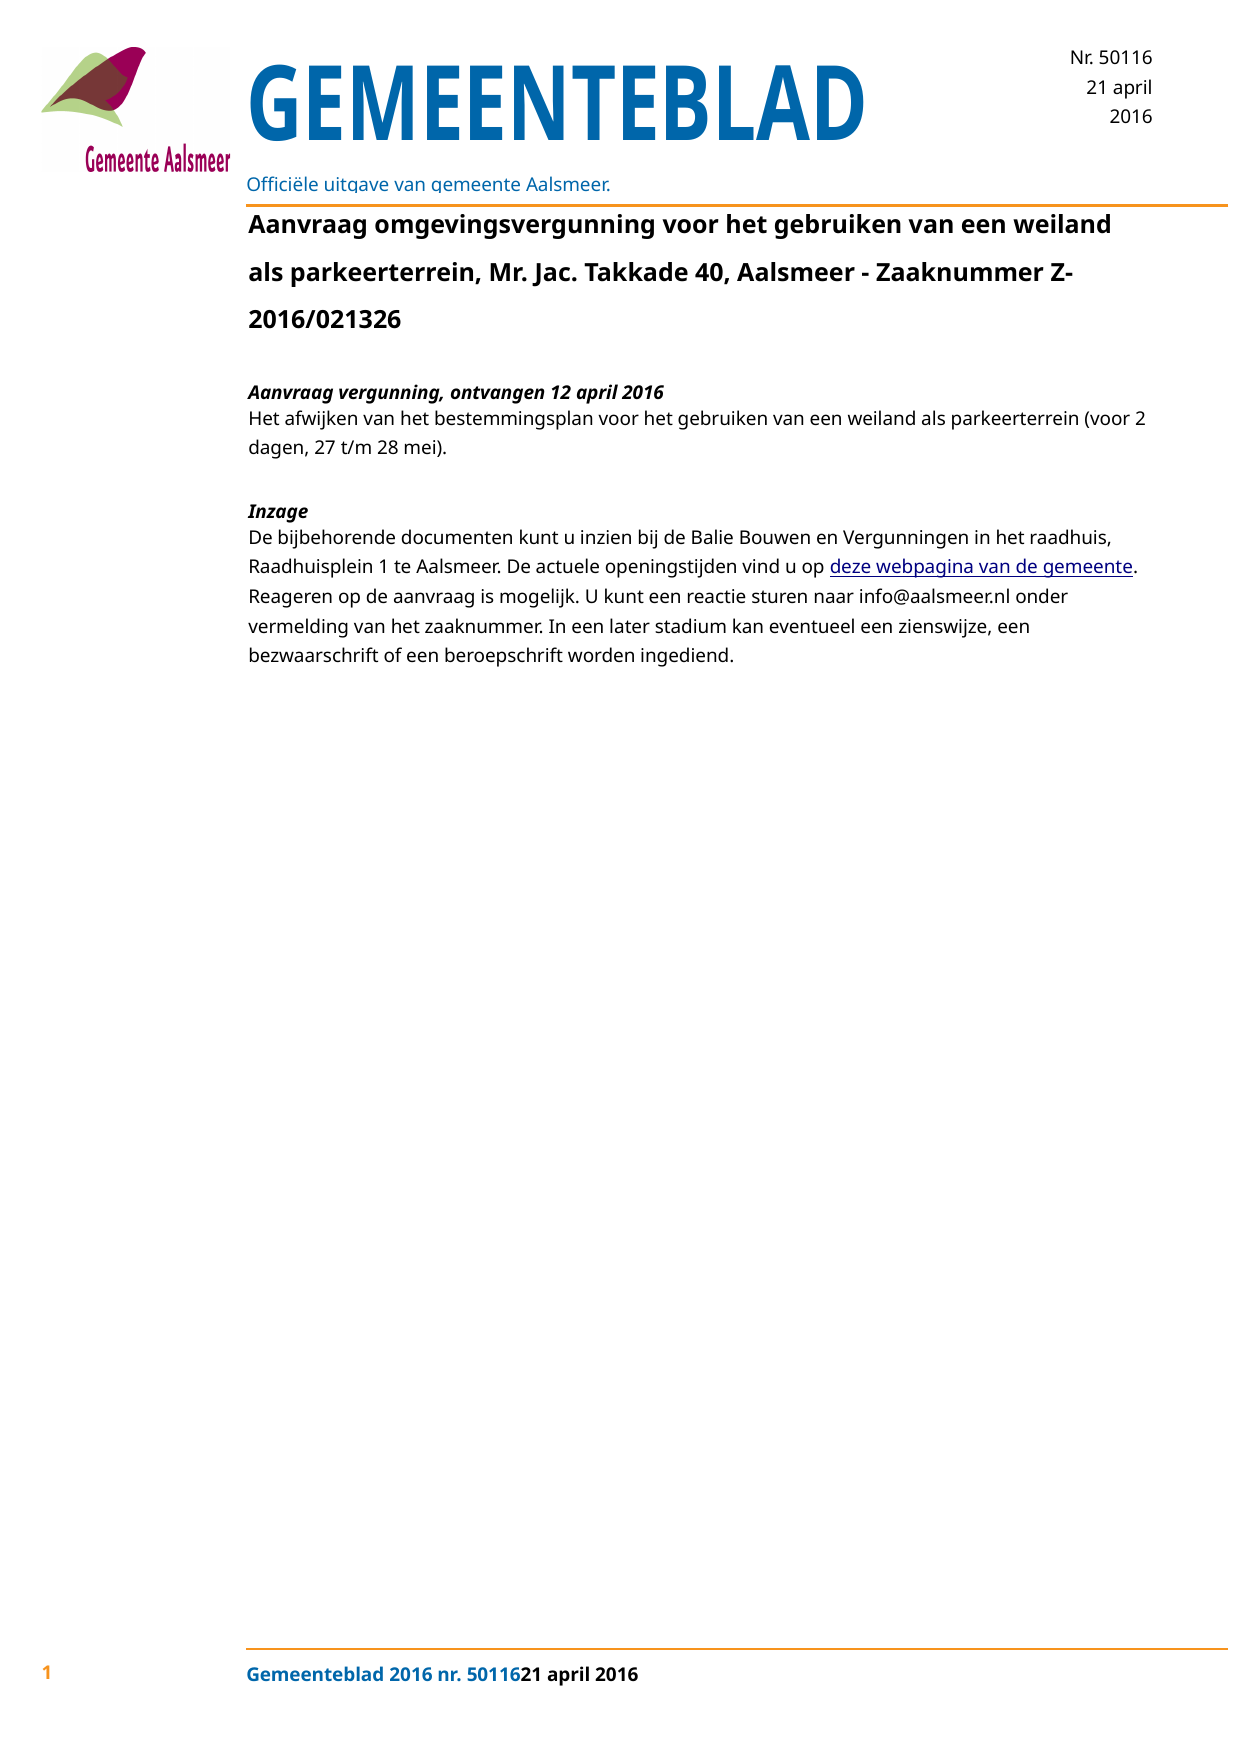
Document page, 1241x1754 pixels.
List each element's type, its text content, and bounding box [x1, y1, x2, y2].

text Het afwijken van het bestemmingsplan voor het gebruiken van een weiland als parkeerterrein (voor 2 dagen, 27 t/m 28 mei). [248, 405, 1152, 460]
picture [41, 47, 231, 172]
text De bijbehorende documenten kunt u inzien bij de Balie Bouwen en Vergunningen in het raadhuis, Raadhuisplein 1 te Aalsmeer. De actuele openingstijden vind u op deze webpagina van de gemeente. Reageren op de aanvraag is mogelijk. U kunt een reactie sturen naar info@aalsmeer.nl onder vermelding van het zaaknummer. In een later stadium kan eventueel een zienswijze, een bezwaarschrift of een beroepschrift worden ingediend. [248, 524, 1152, 668]
text Inzage [248, 498, 1152, 524]
text Aanvraag omgevingsvergunning voor het gebruiken van een weiland als parkeerterrein, Mr. Jac. Takkade 40, Aalsmeer - Zaaknummer Z-2016/021326 [248, 207, 1152, 336]
text ​ [248, 693, 1152, 718]
text Aanvraag vergunning, ontvangen 12 april 2016 [248, 379, 1152, 405]
